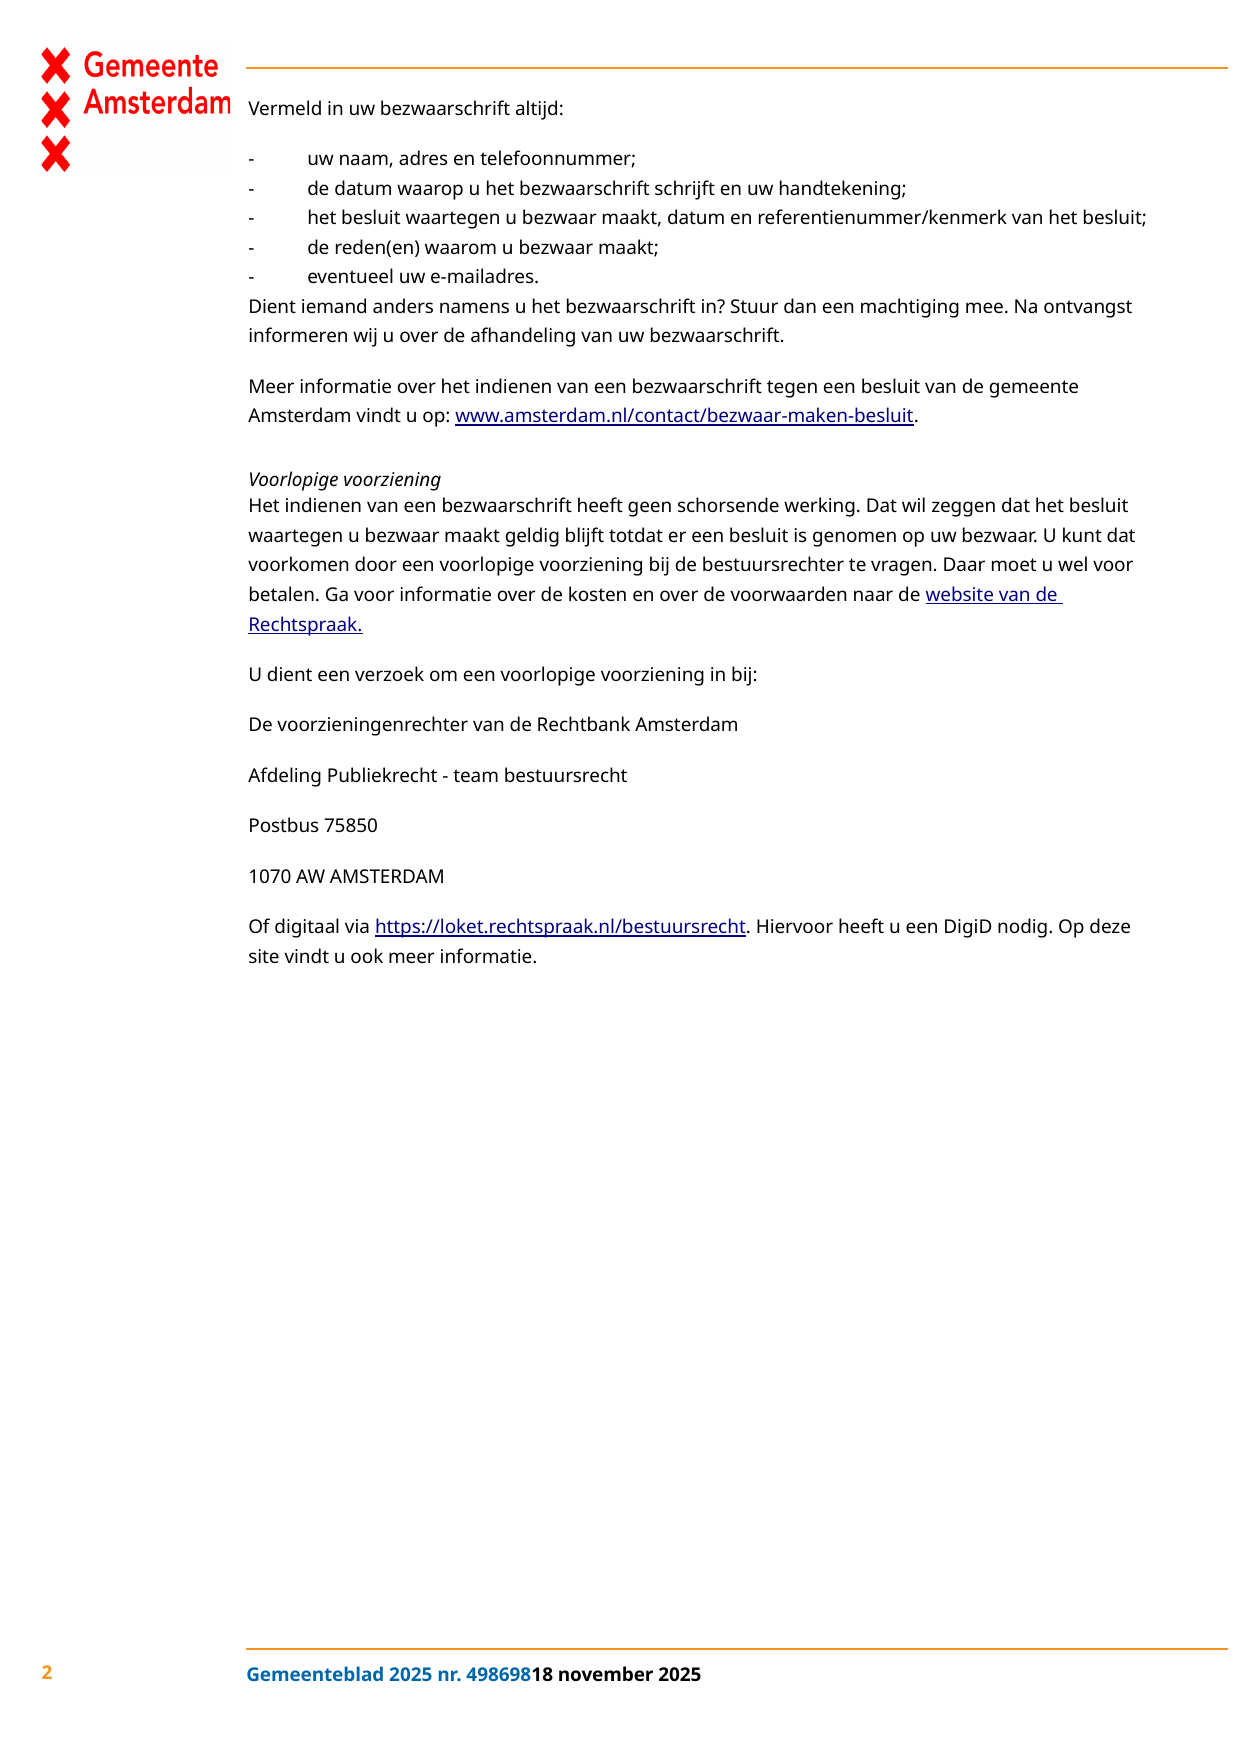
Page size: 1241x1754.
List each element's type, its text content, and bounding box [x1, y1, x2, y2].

text U dient een verzoek om een voorlopige voorziening in bij: [248, 661, 1152, 687]
list de reden(en) waarom u bezwaar maakt; [248, 234, 1152, 260]
text Voorlopige voorziening [248, 467, 1152, 492]
text Vermeld in uw bezwaarschrift altijd: [248, 95, 1152, 121]
picture [41, 47, 231, 172]
text De voorzieningenrechter van de Rechtbank Amsterdam [248, 712, 1152, 737]
text Afdeling Publiekrecht - team bestuursrecht [248, 762, 1152, 788]
list eventueel uw e-mailadres. [248, 263, 1152, 289]
text 1070 AW AMSTERDAM [248, 863, 1152, 888]
list uw naam, adres en telefoonnummer; [248, 145, 1152, 171]
text Het indienen van een bezwaarschrift heeft geen schorsende werking. Dat wil zeggen dat het besluit waartegen u bezwaar maakt geldig blijft totdat er een besluit is genomen op uw bezwaar. U kunt dat voorkomen door een voorlopige voorziening bij de bestuursrechter te vragen. Daar moet u wel voor betalen. Ga voor informatie over de kosten en over de voorwaarden naar de website van de Rechtspraak. [248, 492, 1152, 636]
text Meer informatie over het indienen van een bezwaarschrift tegen een besluit van de gemeente Amsterdam vindt u op: www.amsterdam.nl/contact/bezwaar-maken-besluit. [248, 373, 1152, 428]
text Dient iemand anders namens u het bezwaarschrift in? Stuur dan een machtiging mee. Na ontvangst informeren wij u over de afhandeling van uw bezwaarschrift. [248, 293, 1152, 348]
list de datum waarop u het bezwaarschrift schrijft en uw handtekening; [248, 175, 1152, 201]
list het besluit waartegen u bezwaar maakt, datum en referentienummer/kenmerk van het besluit; [248, 204, 1152, 230]
text Of digitaal via https://loket.rechtspraak.nl/bestuursrecht. Hiervoor heeft u een DigiD nodig. Op deze site vindt u ook meer informatie. [248, 913, 1152, 968]
text Postbus 75850 [248, 812, 1152, 838]
